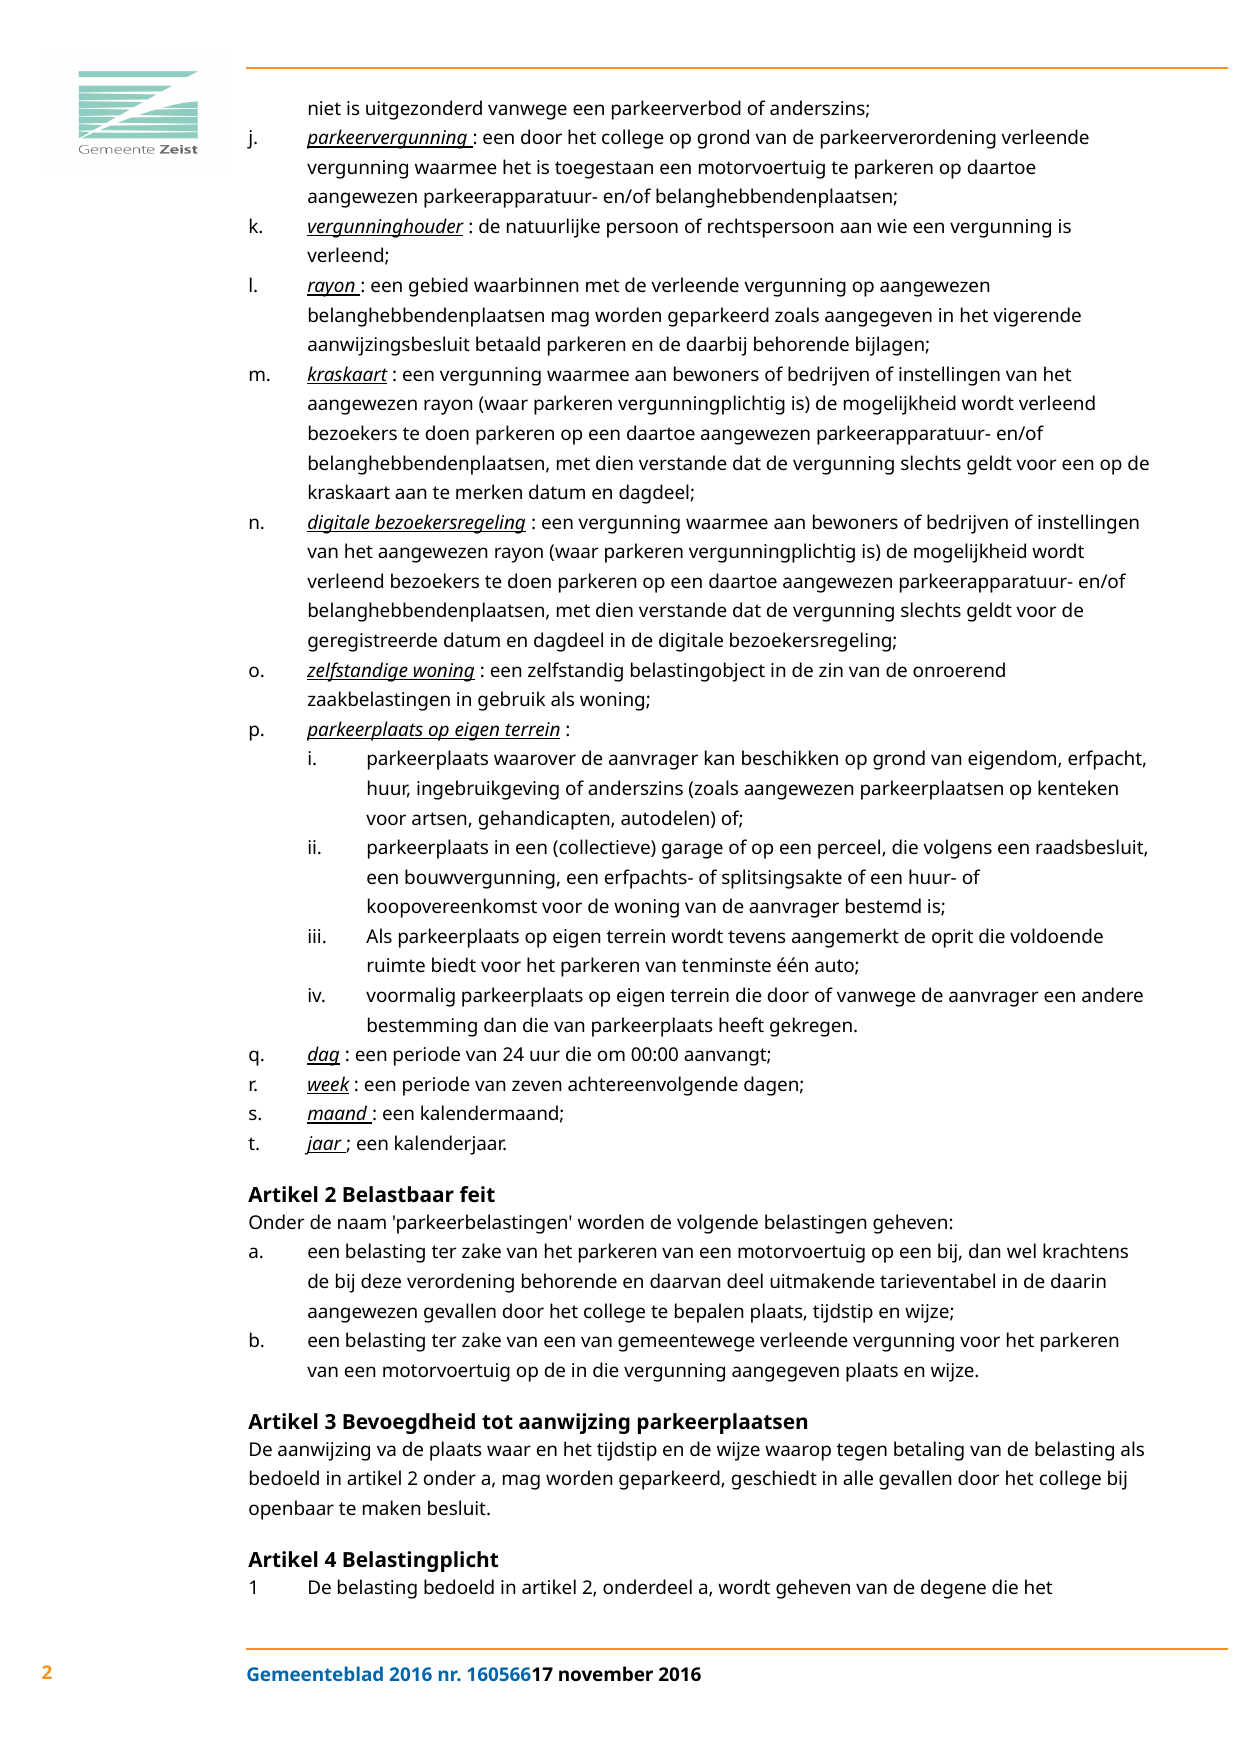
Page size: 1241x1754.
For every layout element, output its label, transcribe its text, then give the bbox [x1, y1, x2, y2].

list parkeerplaats op eigen terrein : [248, 716, 1152, 742]
list zelfstandige woning : een zelfstandig belastingobject in de zin van de onroerend zaakbelastingen in gebruik als woning; [248, 657, 1152, 712]
text De aanwijzing va de plaats waar en het tijdstip en de wijze waarop tegen betaling van de belasting als bedoeld in artikel 2 onder a, mag worden geparkeerd, geschiedt in alle gevallen door het college bij openbaar te maken besluit. [248, 1436, 1152, 1521]
list kraskaart : een vergunning waarmee aan bewoners of bedrijven of instellingen van het aangewezen rayon (waar parkeren vergunningplichtig is) de mogelijkheid wordt verleend bezoekers te doen parkeren op een daartoe aangewezen parkeerapparatuur- en/of belanghebbendenplaatsen, met dien verstande dat de vergunning slechts geldt voor een op de kraskaart aan te merken datum en dagdeel; [248, 361, 1152, 505]
list Als parkeerplaats op eigen terrein wordt tevens aangemerkt de oprit die voldoende ruimte biedt voor het parkeren van tenminste één auto; [307, 923, 1152, 978]
list een belasting ter zake van het parkeren van een motorvoertuig op een bij, dan wel krachtens de bij deze verordening behorende en daarvan deel uitmakende tarieventabel in de daarin aangewezen gevallen door het college te bepalen plaats, tijdstip en wijze; [248, 1239, 1152, 1323]
list digitale bezoekersregeling : een vergunning waarmee aan bewoners of bedrijven of instellingen van het aangewezen rayon (waar parkeren vergunningplichtig is) de mogelijkheid wordt verleend bezoekers te doen parkeren op een daartoe aangewezen parkeerapparatuur- en/of belanghebbendenplaatsen, met dien verstande dat de vergunning slechts geldt voor de geregistreerde datum en dagdeel in de digitale bezoekersregeling; [248, 509, 1152, 653]
text Artikel 2 Belastbaar feit [248, 1181, 1152, 1209]
list week : een periode van zeven achtereenvolgende dagen; [248, 1071, 1152, 1097]
text Artikel 4 Belastingplicht [248, 1545, 1152, 1574]
list voormalig parkeerplaats op eigen terrein die door of vanwege de aanvrager een andere bestemming dan die van parkeerplaats heeft gekregen. [307, 982, 1152, 1038]
list dag : een periode van 24 uur die om 00:00 aanvangt; [248, 1041, 1152, 1067]
list De belasting bedoeld in artikel 2, onderdeel a, wordt geheven van de degene die het [248, 1574, 1152, 1599]
list parkeervergunning : een door het college op grond van de parkeerverordening verleende vergunning waarmee het is toegestaan een motorvoertuig te parkeren op daartoe aangewezen parkeerapparatuur- en/of belanghebbendenplaatsen; [248, 124, 1152, 209]
text Onder de naam 'parkeerbelastingen' worden de volgende belastingen geheven: [248, 1209, 1152, 1235]
list parkeerplaats waarover de aanvrager kan beschikken op grond van eigendom, erfpacht, huur, ingebruikgeving of anderszins (zoals aangewezen parkeerplaatsen op kenteken voor artsen, gehandicapten, autodelen) of; [307, 746, 1152, 831]
text Artikel 3 Bevoegdheid tot aanwijzing parkeerplaatsen [248, 1407, 1152, 1436]
list niet is uitgezonderd vanwege een parkeerverbod of anderszins; [248, 95, 1152, 121]
list rayon : een gebied waarbinnen met de verleende vergunning op aangewezen belanghebbendenplaatsen mag worden geparkeerd zoals aangegeven in het vigerende aanwijzingsbesluit betaald parkeren en de daarbij behorende bijlagen; [248, 272, 1152, 357]
list parkeerplaats in een (collectieve) garage of op een perceel, die volgens een raadsbesluit, een bouwvergunning, een erfpachts- of splitsingsakte of een huur- of koopovereenkomst voor de woning van de aanvrager bestemd is; [307, 834, 1152, 919]
list jaar ; een kalenderjaar. [248, 1130, 1152, 1156]
list maand : een kalendermaand; [248, 1101, 1152, 1126]
picture [41, 47, 231, 172]
list vergunninghouder : de natuurlijke persoon of rechtspersoon aan wie een vergunning is verleend; [248, 213, 1152, 268]
list een belasting ter zake van een van gemeentewege verleende vergunning voor het parkeren van een motorvoertuig op de in die vergunning aangegeven plaats en wijze. [248, 1327, 1152, 1383]
